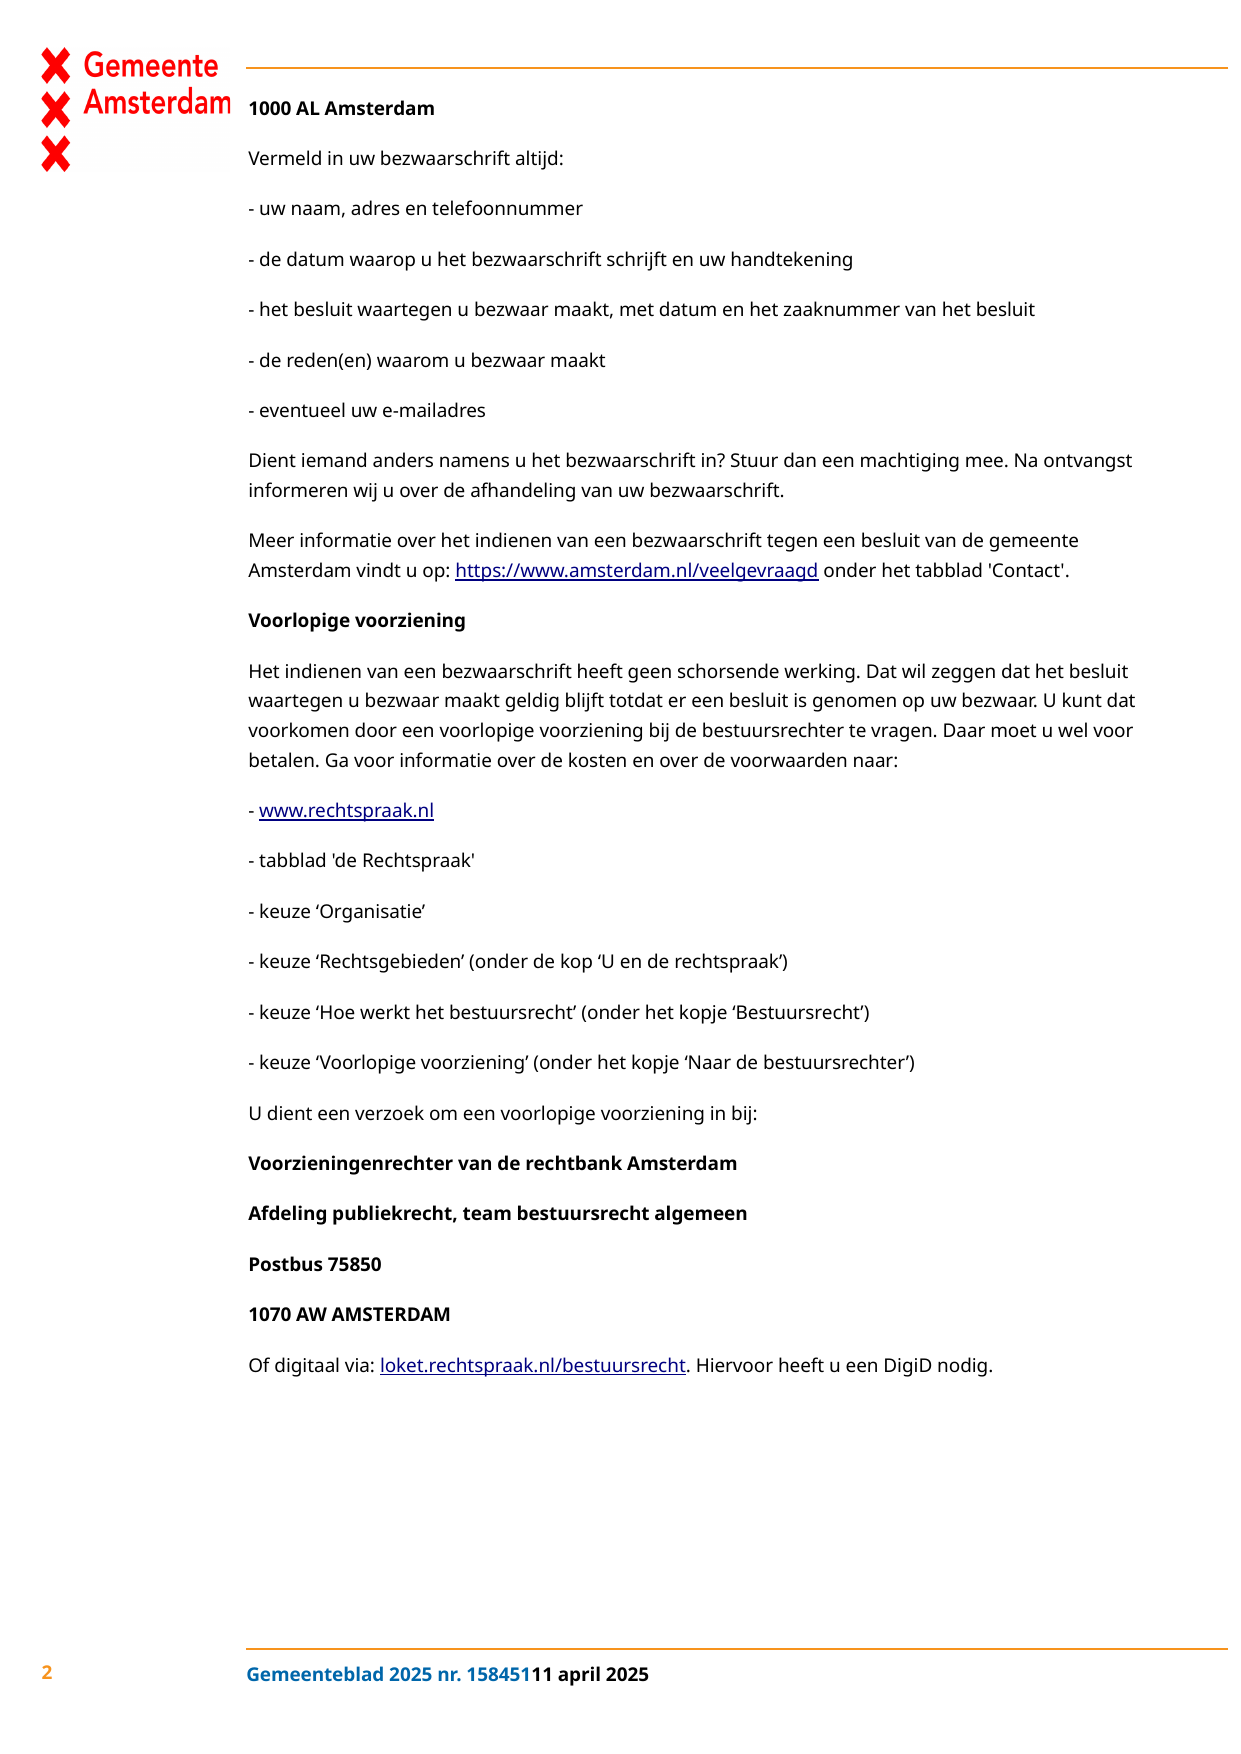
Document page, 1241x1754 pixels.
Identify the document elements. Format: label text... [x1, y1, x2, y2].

text Vermeld in uw bezwaarschrift altijd: [248, 145, 1152, 171]
text Voorlopige voorziening [248, 608, 1152, 633]
text - de reden(en) waarom u bezwaar maakt [248, 347, 1152, 373]
text - de datum waarop u het bezwaarschrift schrijft en uw handtekening [248, 246, 1152, 272]
text - eventueel uw e-mailadres [248, 397, 1152, 423]
text - www.rechtspraak.nl [248, 797, 1152, 823]
text Het indienen van een bezwaarschrift heeft geen schorsende werking. Dat wil zeggen dat het besluit waartegen u bezwaar maakt geldig blijft totdat er een besluit is genomen op uw bezwaar. U kunt dat voorkomen door een voorlopige voorziening bij de bestuursrechter te vragen. Daar moet u wel voor betalen. Ga voor informatie over de kosten en over de voorwaarden naar: [248, 658, 1152, 773]
text - keuze ‘Voorlopige voorziening’ (onder het kopje ‘Naar de bestuursrechter’) [248, 1049, 1152, 1075]
text - het besluit waartegen u bezwaar maakt, met datum en het zaaknummer van het besluit [248, 296, 1152, 322]
text Dient iemand anders namens u het bezwaarschrift in? Stuur dan een machtiging mee. Na ontvangst informeren wij u over de afhandeling van uw bezwaarschrift. [248, 448, 1152, 503]
text - keuze ‘Hoe werkt het bestuursrecht’ (onder het kopje ‘Bestuursrecht’) [248, 999, 1152, 1025]
picture [41, 47, 231, 172]
text - keuze ‘Rechtsgebieden’ (onder de kop ‘U en de rechtspraak’) [248, 948, 1152, 974]
text 1070 AW AMSTERDAM [248, 1301, 1152, 1327]
text Of digitaal via: loket.rechtspraak.nl/bestuursrecht. Hiervoor heeft u een DigiD nodig. [248, 1352, 1152, 1378]
text Afdeling publiekrecht, team bestuursrecht algemeen [248, 1201, 1152, 1226]
text 1000 AL Amsterdam [248, 95, 1152, 121]
text - uw naam, adres en telefoonnummer [248, 196, 1152, 221]
text U dient een verzoek om een voorlopige voorziening in bij: [248, 1100, 1152, 1126]
text - tabblad 'de Rechtspraak' [248, 848, 1152, 873]
text - keuze ‘Organisatie’ [248, 898, 1152, 924]
text Meer informatie over het indienen van een bezwaarschrift tegen een besluit van de gemeente Amsterdam vindt u op: https://www.amsterdam.nl/veelgevraagd onder het tabblad 'Contact'. [248, 528, 1152, 583]
text Voorzieningenrechter van de rechtbank Amsterdam [248, 1150, 1152, 1176]
text Postbus 75850 [248, 1251, 1152, 1277]
